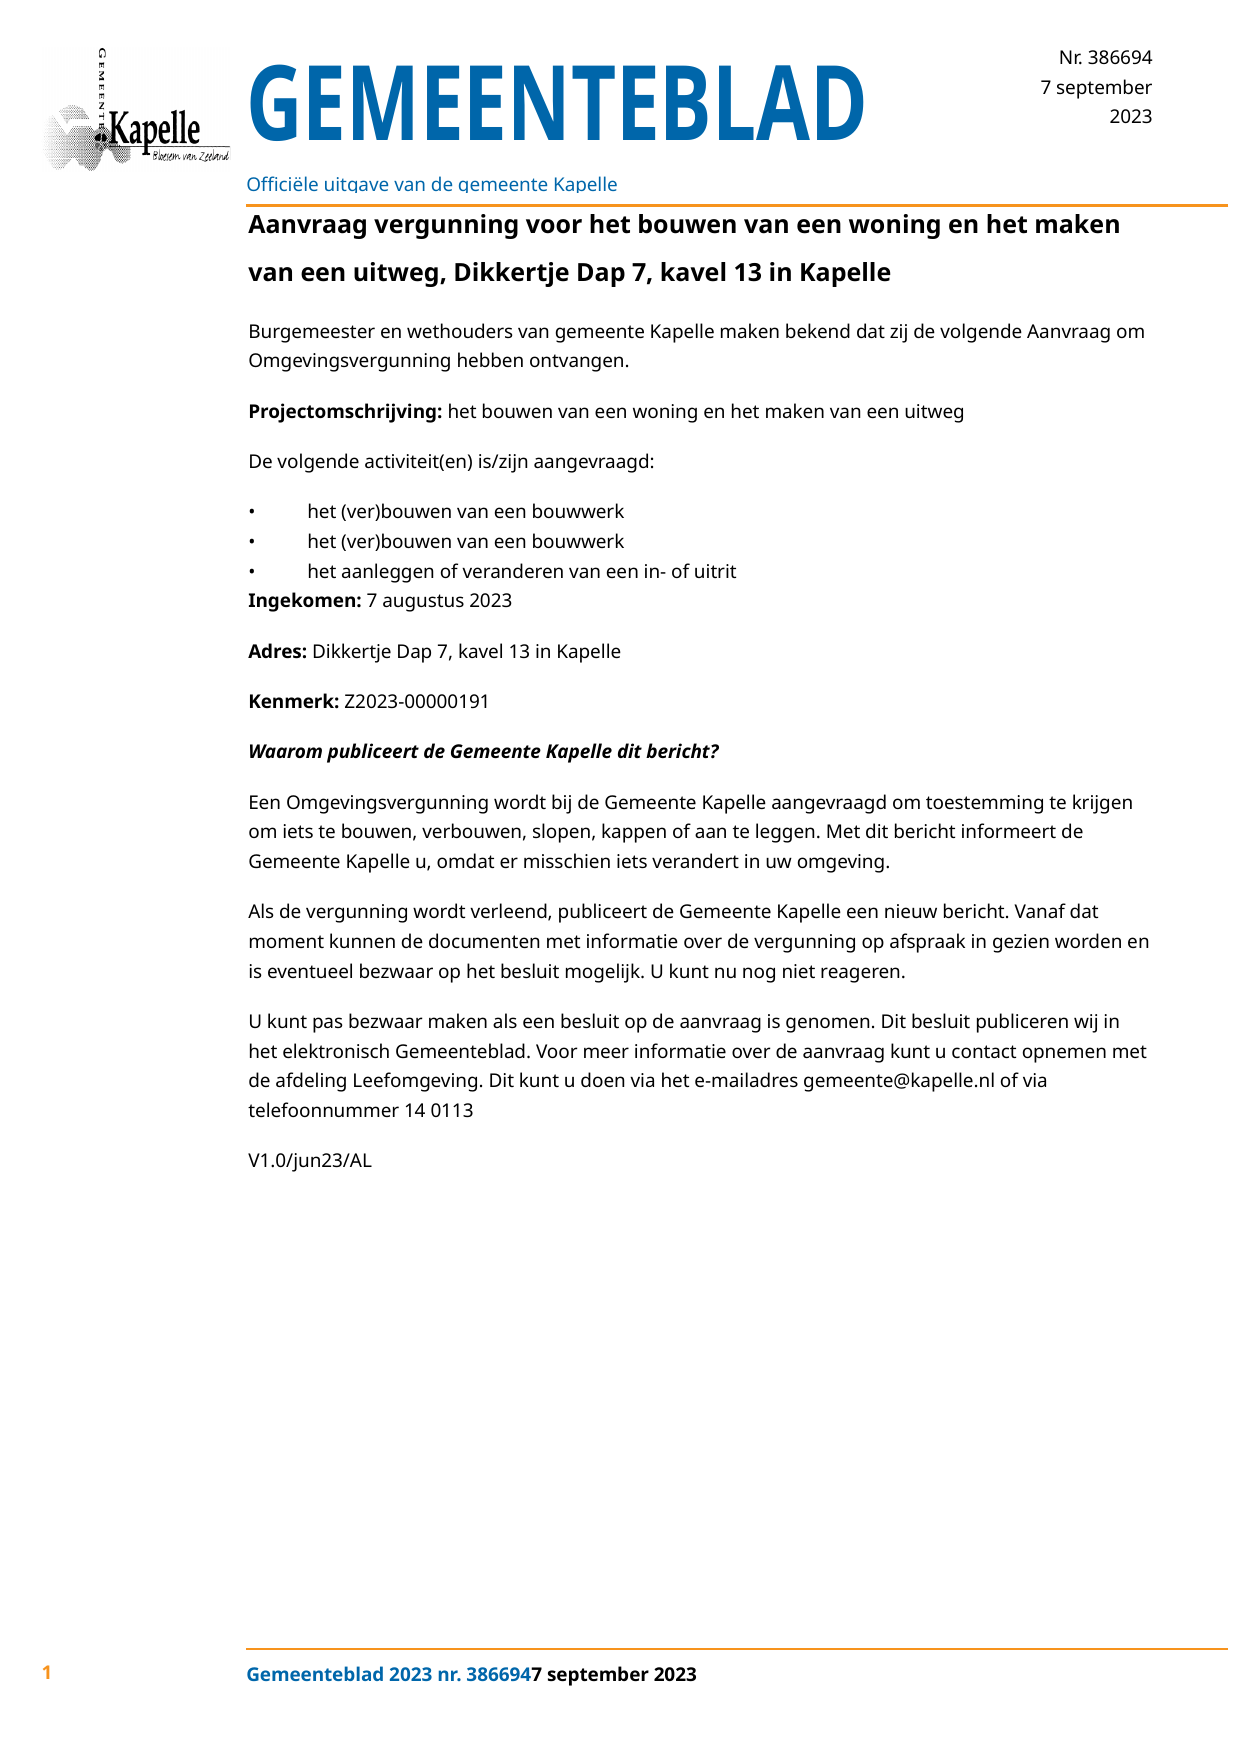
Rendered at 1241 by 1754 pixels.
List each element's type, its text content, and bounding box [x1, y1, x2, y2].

text Ingekomen: 7 augustus 2023 [248, 587, 1152, 613]
text Als de vergunning wordt verleend, publiceert de Gemeente Kapelle een nieuw bericht. Vanaf dat moment kunnen de documenten met informatie over de vergunning op afspraak in gezien worden en is eventueel bezwaar op het besluit mogelijk. U kunt nu nog niet reageren. [248, 899, 1152, 984]
text V1.0/jun23/AL [248, 1147, 1152, 1173]
text U kunt pas bezwaar maken als een besluit op de aanvraag is genomen. Dit besluit publiceren wij in het elektronisch Gemeenteblad. Voor meer informatie over de aanvraag kunt u contact opnemen met de afdeling Leefomgeving. Dit kunt u doen via het e-mailadres gemeente@kapelle.nl of via telefoonnummer 14 0113 [248, 1008, 1152, 1123]
text Waarom publiceert de Gemeente Kapelle dit bericht? [248, 739, 1152, 764]
list het (ver)bouwen van een bouwwerk [248, 528, 1152, 554]
text Burgemeester en wethouders van gemeente Kapelle maken bekend dat zij de volgende Aanvraag om Omgevingsvergunning hebben ontvangen. [248, 318, 1152, 373]
text De volgende activiteit(en) is/zijn aangevraagd: [248, 448, 1152, 474]
list het aanleggen of veranderen van een in- of uitrit [248, 558, 1152, 584]
picture [41, 47, 231, 172]
text Een Omgevingsvergunning wordt bij de Gemeente Kapelle aangevraagd om toestemming te krijgen om iets te bouwen, verbouwen, slopen, kappen of aan te leggen. Met dit bericht informeert de Gemeente Kapelle u, omdat er misschien iets verandert in uw omgeving. [248, 789, 1152, 874]
text Aanvraag vergunning voor het bouwen van een woning en het maken van een uitweg, Dikkertje Dap 7, kavel 13 in Kapelle [248, 207, 1152, 288]
text Adres: Dikkertje Dap 7, kavel 13 in Kapelle [248, 638, 1152, 664]
list het (ver)bouwen van een bouwwerk [248, 499, 1152, 524]
text Projectomschrijving: het bouwen van een woning en het maken van een uitweg [248, 398, 1152, 424]
text Kenmerk: Z2023-00000191 [248, 688, 1152, 714]
